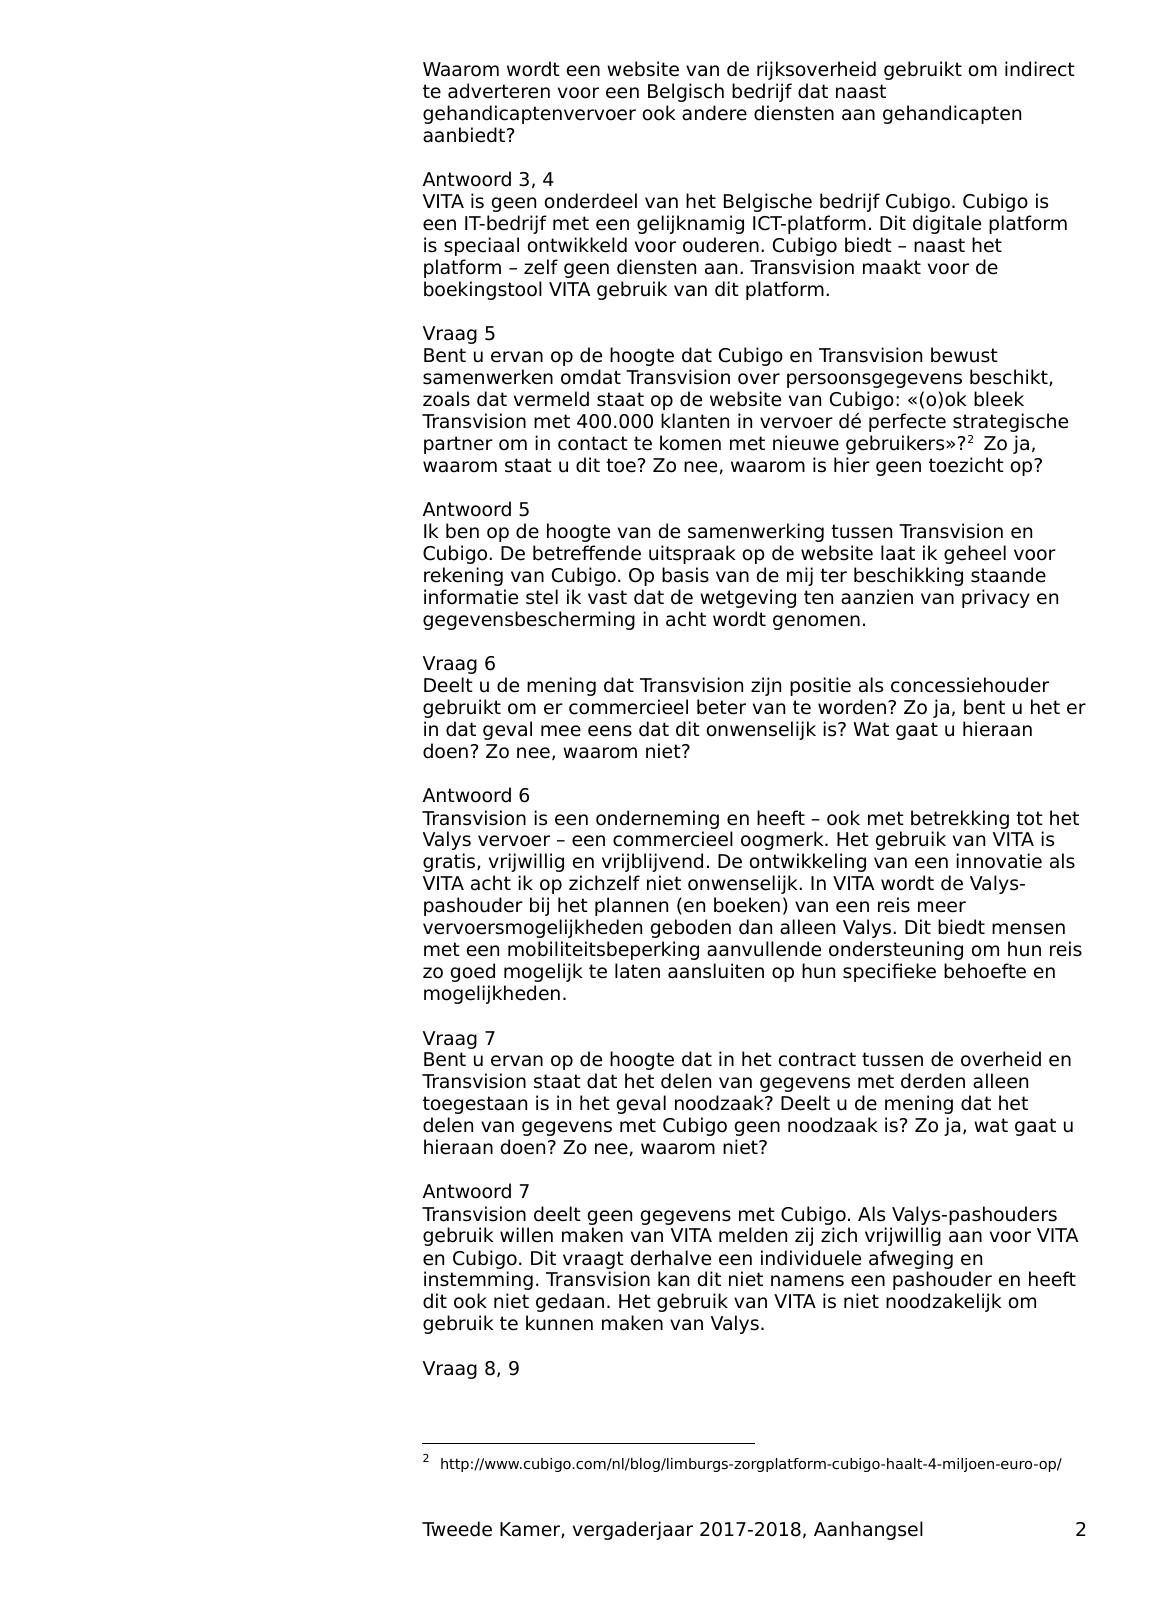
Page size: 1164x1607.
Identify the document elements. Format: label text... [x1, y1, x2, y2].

text Antwoord 7 [422, 1181, 1087, 1203]
text VITA is geen onderdeel van het Belgische bedrijf Cubigo. Cubigo is een IT-bedrijf met een gelijknamig ICT-platform. Dit digitale platform is speciaal ontwikkeld voor ouderen. Cubigo biedt – naast het platform – zelf geen diensten aan. Transvision maakt voor de boekingstool VITA gebruik van dit platform. [422, 191, 1087, 301]
text Antwoord 5 [422, 499, 1087, 521]
text Waarom wordt een website van de rijksoverheid gebruikt om indirect te adverteren voor een Belgisch bedrijf dat naast gehandicaptenvervoer ook andere diensten aan gehandicapten aanbiedt? [422, 59, 1087, 147]
text Vraag 7 [422, 1027, 1087, 1049]
text Vraag 8, 9 [422, 1357, 1087, 1379]
text Vraag 6 [422, 653, 1087, 675]
text Ik ben op de hoogte van de samenwerking tussen Transvision en Cubigo. De betreffende uitspraak op de website laat ik geheel voor rekening van Cubigo. Op basis van de mij ter beschikking staande informatie stel ik vast dat de wetgeving ten aanzien van privacy en gegevensbescherming in acht wordt genomen. [422, 521, 1087, 631]
text Bent u ervan op de hoogte dat Cubigo en Transvision bewust samenwerken omdat Transvision over persoonsgegevens beschikt, zoals dat vermeld staat op de website van Cubigo: «(o)ok bleek Transvision met 400.000 klanten in vervoer dé perfecte strategische partner om in contact te komen met nieuwe gebruikers»? Zo ja, waarom staat u dit toe? Zo nee, waarom is hier geen toezicht op? [422, 345, 1087, 477]
text http://www.cubigo.com/nl/blog/limburgs-zorgplatform-cubigo-haalt-4-miljoen-euro-op/ [422, 1452, 1087, 1474]
text Transvision is een onderneming en heeft – ook met betrekking tot het Valys vervoer – een commercieel oogmerk. Het gebruik van VITA is gratis, vrijwillig en vrijblijvend. De ontwikkeling van een innovatie als VITA acht ik op zichzelf niet onwenselijk. In VITA wordt de Valys-pashouder bij het plannen (en boeken) van een reis meer vervoersmogelijkheden geboden dan alleen Valys. Dit biedt mensen met een mobiliteitsbeperking aanvullende ondersteuning om hun reis zo goed mogelijk te laten aansluiten op hun specifieke behoefte en mogelijkheden. [422, 807, 1087, 1005]
text Vraag 5 [422, 323, 1087, 345]
text Bent u ervan op de hoogte dat in het contract tussen de overheid en Transvision staat dat het delen van gegevens met derden alleen toegestaan is in het geval noodzaak? Deelt u de mening dat het delen van gegevens met Cubigo geen noodzaak is? Zo ja, wat gaat u hieraan doen? Zo nee, waarom niet? [422, 1049, 1087, 1159]
text Antwoord 3, 4 [422, 169, 1087, 191]
text Transvision deelt geen gegevens met Cubigo. Als Valys-pashouders gebruik willen maken van VITA melden zij zich vrijwillig aan voor VITA en Cubigo. Dit vraagt derhalve een individuele afweging en instemming. Transvision kan dit niet namens een pashouder en heeft dit ook niet gedaan. Het gebruik van VITA is niet noodzakelijk om gebruik te kunnen maken van Valys. [422, 1203, 1087, 1335]
text Deelt u de mening dat Transvision zijn positie als concessiehouder gebruikt om er commercieel beter van te worden? Zo ja, bent u het er in dat geval mee eens dat dit onwenselijk is? Wat gaat u hieraan doen? Zo nee, waarom niet? [422, 675, 1087, 763]
text Antwoord 6 [422, 785, 1087, 807]
